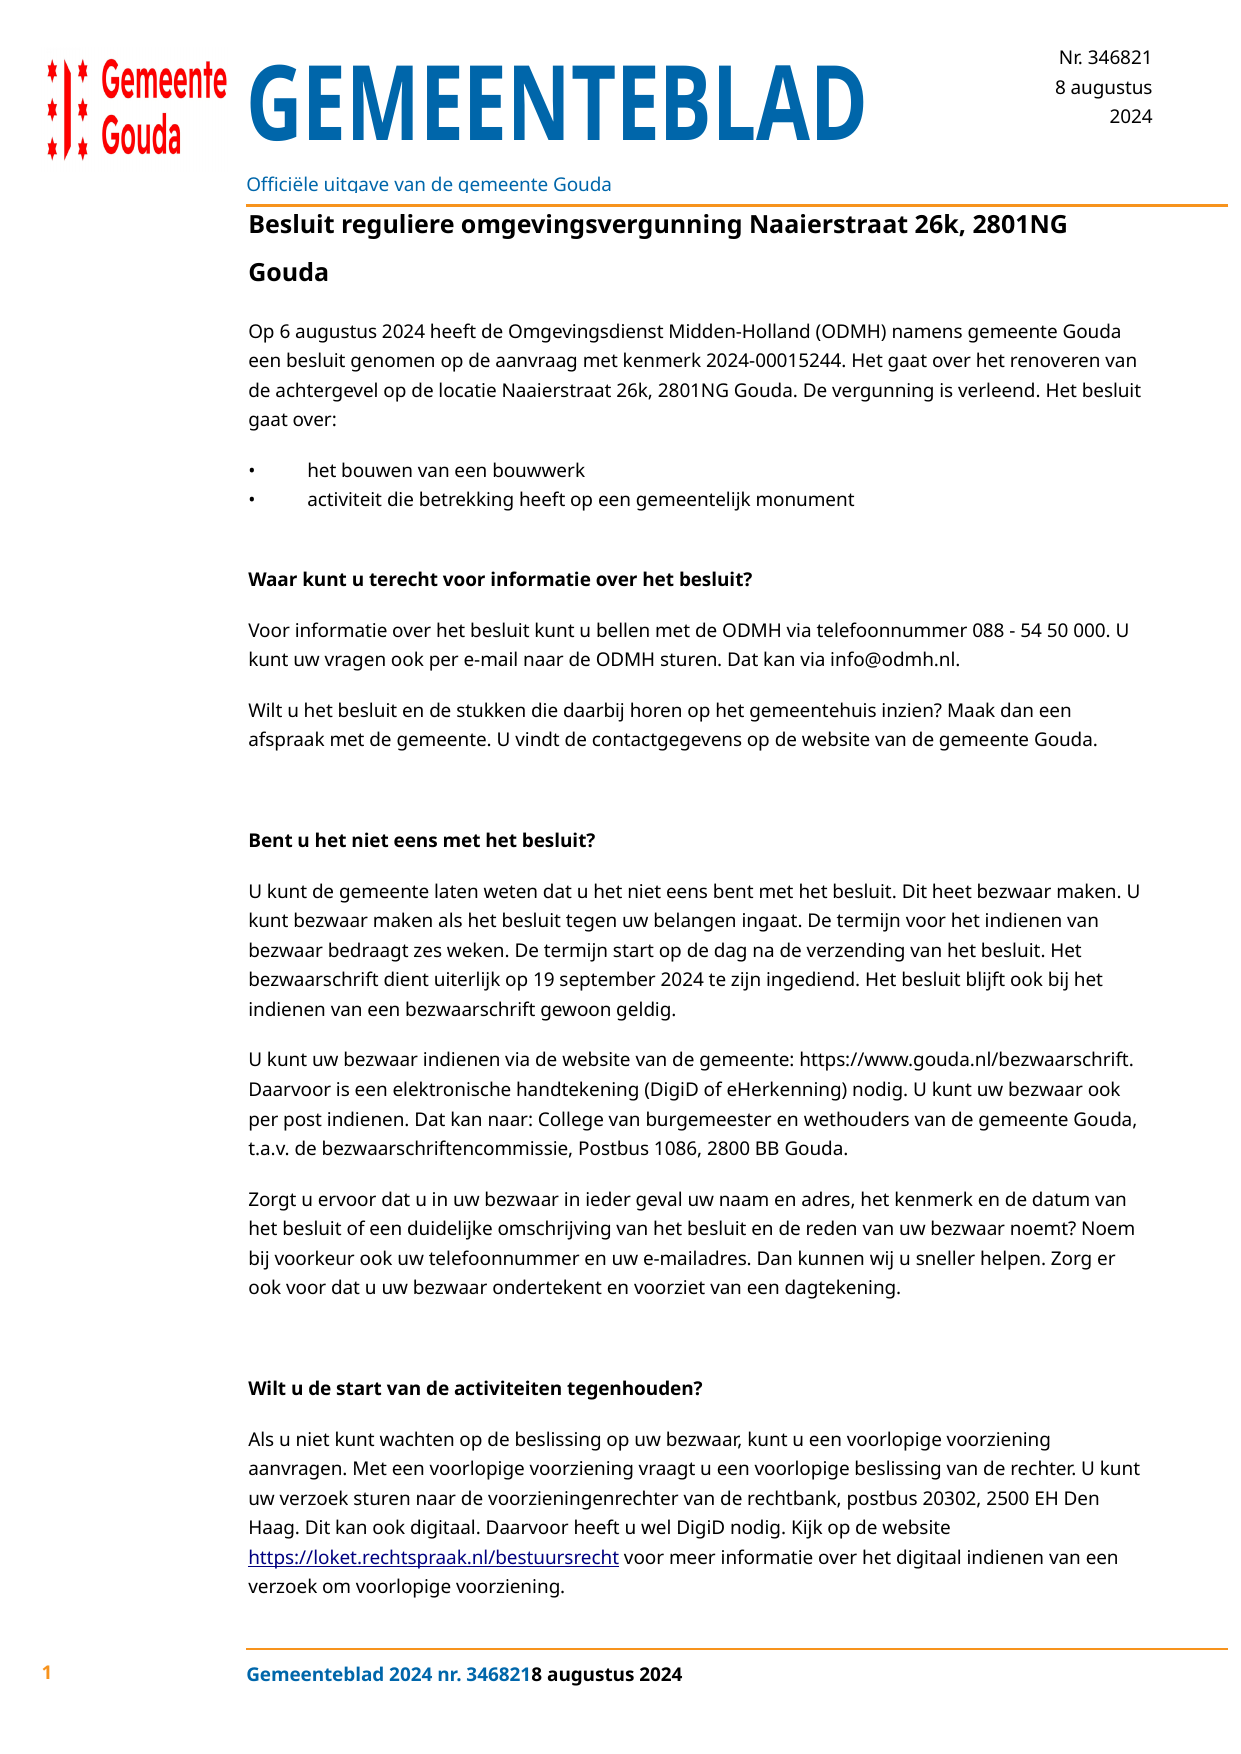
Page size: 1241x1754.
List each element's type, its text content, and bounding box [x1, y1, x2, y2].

text Bent u het niet eens met het besluit? [248, 827, 1152, 853]
text Voor informatie over het besluit kunt u bellen met de ODMH via telefoonnummer 088 - 54 50 000. U kunt uw vragen ook per e-mail naar de ODMH sturen. Dat kan via info@odmh.nl. [248, 617, 1152, 672]
text Wilt u de start van de activiteiten tegenhouden? [248, 1375, 1152, 1401]
text Wilt u het besluit en de stukken die daarbij horen op het gemeentehuis inzien? Maak dan een afspraak met de gemeente. U vindt de contactgegevens op de website van de gemeente Gouda. [248, 697, 1152, 752]
text Zorgt u ervoor dat u in uw bezwaar in ieder geval uw naam en adres, het kenmerk en de datum van het besluit of een duidelijke omschrijving van het besluit en de reden van uw bezwaar noemt? Noem bij voorkeur ook uw telefoonnummer en uw e-mailadres. Dan kunnen wij u sneller helpen. Zorg er ook voor dat u uw bezwaar ondertekent en voorziet van een dagtekening. [248, 1186, 1152, 1300]
text Besluit reguliere omgevingsvergunning Naaierstraat 26k, 2801NG Gouda [248, 207, 1152, 288]
list activiteit die betrekking heeft op een gemeentelijk monument [248, 487, 1152, 512]
list het bouwen van een bouwwerk [248, 457, 1152, 483]
text U kunt uw bezwaar indienen via de website van de gemeente: https://www.gouda.nl/bezwaarschrift. Daarvoor is een elektronische handtekening (DigiD of eHerkenning) nodig. U kunt uw bezwaar ook per post indienen. Dat kan naar: College van burgemeester en wethouders van de gemeente Gouda, t.a.v. de bezwaarschriftencommissie, Postbus 1086, 2800 BB Gouda. [248, 1047, 1152, 1161]
text Waar kunt u terecht voor informatie over het besluit? [248, 567, 1152, 592]
text U kunt de gemeente laten weten dat u het niet eens bent met het besluit. Dit heet bezwaar maken. U kunt bezwaar maken als het besluit tegen uw belangen ingaat. De termijn voor het indienen van bezwaar bedraagt zes weken. De termijn start op de dag na de verzending van het besluit. Het bezwaarschrift dient uiterlijk op 19 september 2024 te zijn ingediend. Het besluit blijft ook bij het indienen van een bezwaarschrift gewoon geldig. [248, 878, 1152, 1022]
text Op 6 augustus 2024 heeft de Omgevingsdienst Midden-Holland (ODMH) namens gemeente Gouda een besluit genomen op de aanvraag met kenmerk 2024-00015244. Het gaat over het renoveren van de achtergevel op de locatie Naaierstraat 26k, 2801NG Gouda. De vergunning is verleend. Het besluit gaat over: [248, 318, 1152, 432]
picture [41, 47, 231, 172]
text Als u niet kunt wachten op de beslissing op uw bezwaar, kunt u een voorlopige voorziening aanvragen. Met een voorlopige voorziening vraagt u een voorlopige beslissing van de rechter. U kunt uw verzoek sturen naar de voorzieningenrechter van de rechtbank, postbus 20302, 2500 EH Den Haag. Dit kan ook digitaal. Daarvoor heeft u wel DigiD nodig. Kijk op de website https://loket.rechtspraak.nl/bestuursrecht voor meer informatie over het digitaal indienen van een verzoek om voorlopige voorziening. [248, 1426, 1152, 1599]
